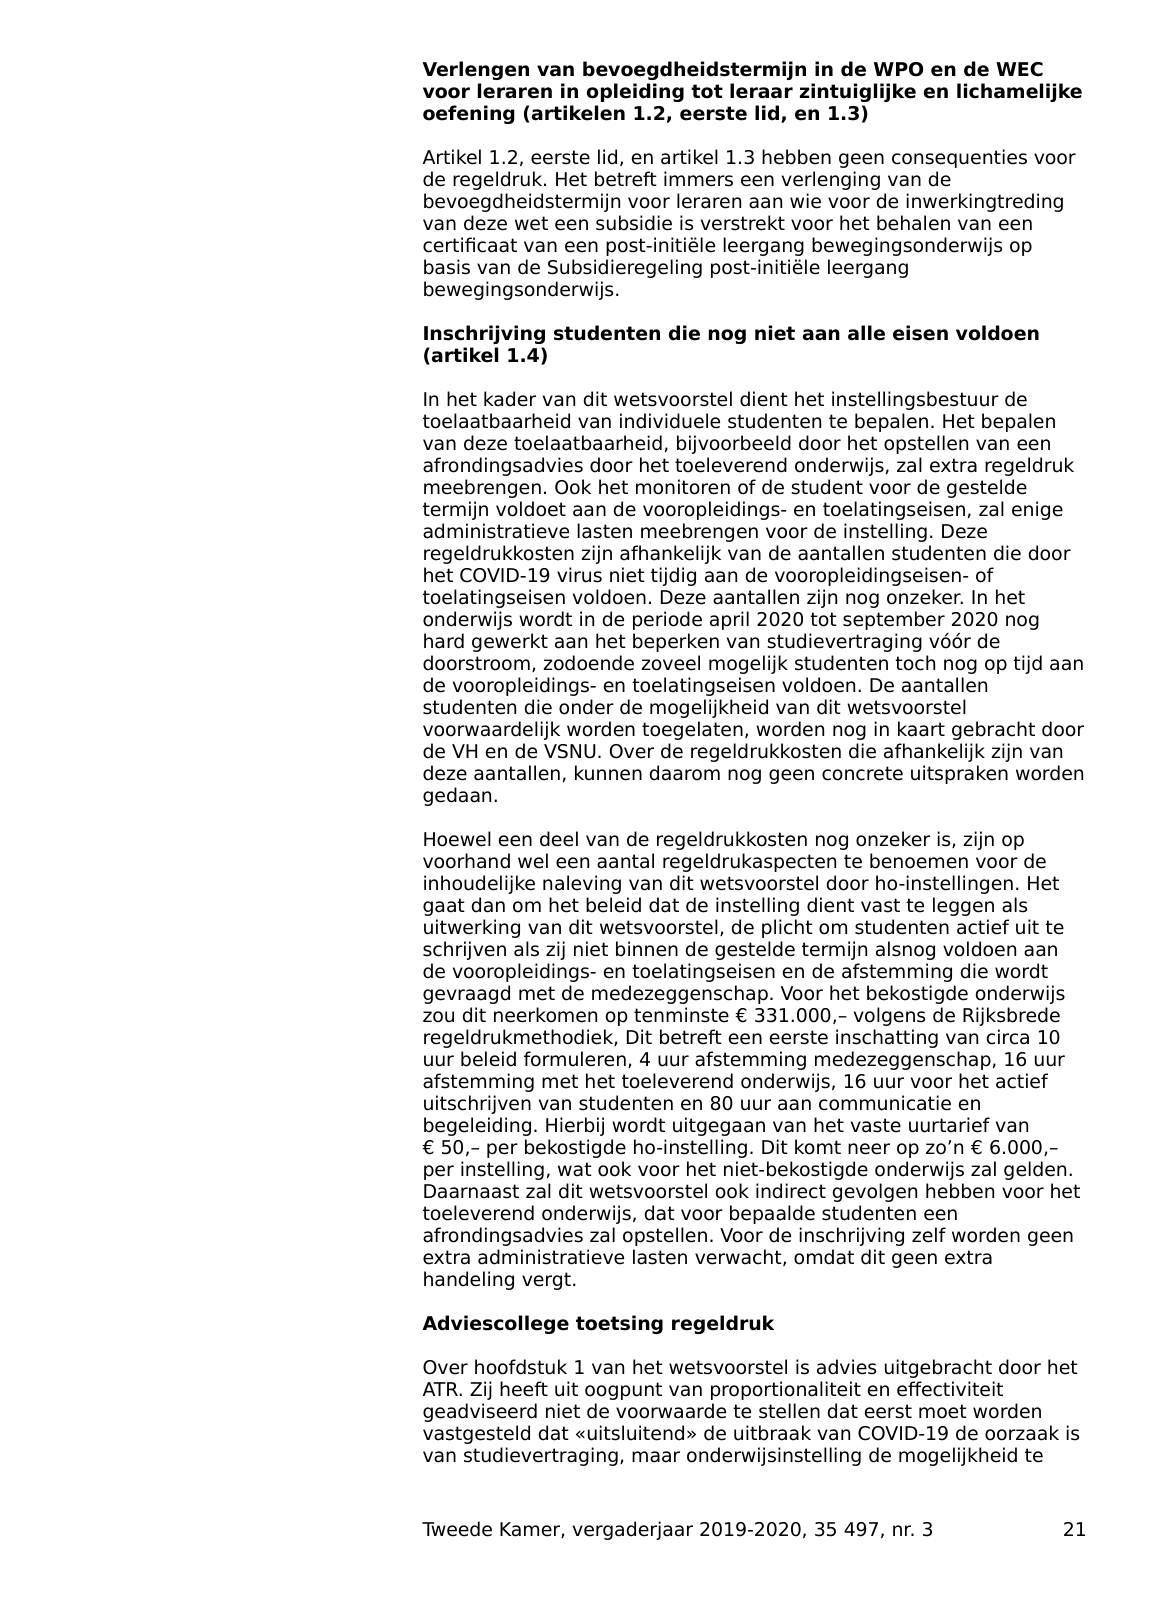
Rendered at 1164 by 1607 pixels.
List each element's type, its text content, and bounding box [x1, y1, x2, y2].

subtitle Adviescollege toetsing regeldruk [422, 1313, 1087, 1335]
text Hoewel een deel van de regeldrukkosten nog onzeker is, zijn op voorhand wel een aantal regeldrukaspecten te benoemen voor de inhoudelijke naleving van dit wetsvoorstel door ho-instellingen. Het gaat dan om het beleid dat de instelling dient vast te leggen als uitwerking van dit wetsvoorstel, de plicht om studenten actief uit te schrijven als zij niet binnen de gestelde termijn alsnog voldoen aan de vooropleidings- en toelatingseisen en de afstemming die wordt gevraagd met de medezeggenschap. Voor het bekostigde onderwijs zou dit neerkomen op tenminste € 331.000,– volgens de Rijksbrede regeldrukmethodiek, Dit betreft een eerste inschatting van circa 10 uur beleid formuleren, 4 uur afstemming medezeggenschap, 16 uur afstemming met het toeleverend onderwijs, 16 uur voor het actief uitschrijven van studenten en 80 uur aan communicatie en begeleiding. Hierbij wordt uitgegaan van het vaste uurtarief van € 50,– per bekostigde ho-instelling. Dit komt neer op zo’n € 6.000,– per instelling, wat ook voor het niet-bekostigde onderwijs zal gelden. Daarnaast zal dit wetsvoorstel ook indirect gevolgen hebben voor het toeleverend onderwijs, dat voor bepaalde studenten een afrondingsadvies zal opstellen. Voor de inschrijving zelf worden geen extra administratieve lasten verwacht, omdat dit geen extra handeling vergt. [422, 829, 1087, 1291]
text Over hoofdstuk 1 van het wetsvoorstel is advies uitgebracht door het ATR. Zij heeft uit oogpunt van proportionaliteit en effectiviteit geadviseerd niet de voorwaarde te stellen dat eerst moet worden vastgesteld dat «uitsluitend» de uitbraak van COVID-19 de oorzaak is van studievertraging, maar onderwijsinstelling de mogelijkheid te [422, 1357, 1087, 1467]
text In het kader van dit wetsvoorstel dient het instellingsbestuur de toelaatbaarheid van individuele studenten te bepalen. Het bepalen van deze toelaatbaarheid, bijvoorbeeld door het opstellen van een afrondingsadvies door het toeleverend onderwijs, zal extra regeldruk meebrengen. Ook het monitoren of de student voor de gestelde termijn voldoet aan de vooropleidings- en toelatingseisen, zal enige administratieve lasten meebrengen voor de instelling. Deze regeldrukkosten zijn afhankelijk van de aantallen studenten die door het COVID-19 virus niet tijdig aan de vooropleidingseisen- of toelatingseisen voldoen. Deze aantallen zijn nog onzeker. In het onderwijs wordt in de periode april 2020 tot september 2020 nog hard gewerkt aan het beperken van studievertraging vóór de doorstroom, zodoende zoveel mogelijk studenten toch nog op tijd aan de vooropleidings- en toelatingseisen voldoen. De aantallen studenten die onder de mogelijkheid van dit wetsvoorstel voorwaardelijk worden toegelaten, worden nog in kaart gebracht door de VH en de VSNU. Over de regeldrukkosten die afhankelijk zijn van deze aantallen, kunnen daarom nog geen concrete uitspraken worden gedaan. [422, 389, 1087, 807]
text Artikel 1.2, eerste lid, en artikel 1.3 hebben geen consequenties voor de regeldruk. Het betreft immers een verlenging van de bevoegdheidstermijn voor leraren aan wie voor de inwerkingtreding van deze wet een subsidie is verstrekt voor het behalen van een certificaat van een post-initiële leergang bewegingsonderwijs op basis van de Subsidieregeling post-initiële leergang bewegingsonderwijs. [422, 147, 1087, 301]
subtitle Verlengen van bevoegdheidstermijn in de WPO en de WEC voor leraren in opleiding tot leraar zintuiglijke en lichamelijke oefening (artikelen 1.2, eerste lid, en 1.3) [422, 59, 1087, 125]
subtitle Inschrijving studenten die nog niet aan alle eisen voldoen (artikel 1.4) [422, 323, 1087, 367]
